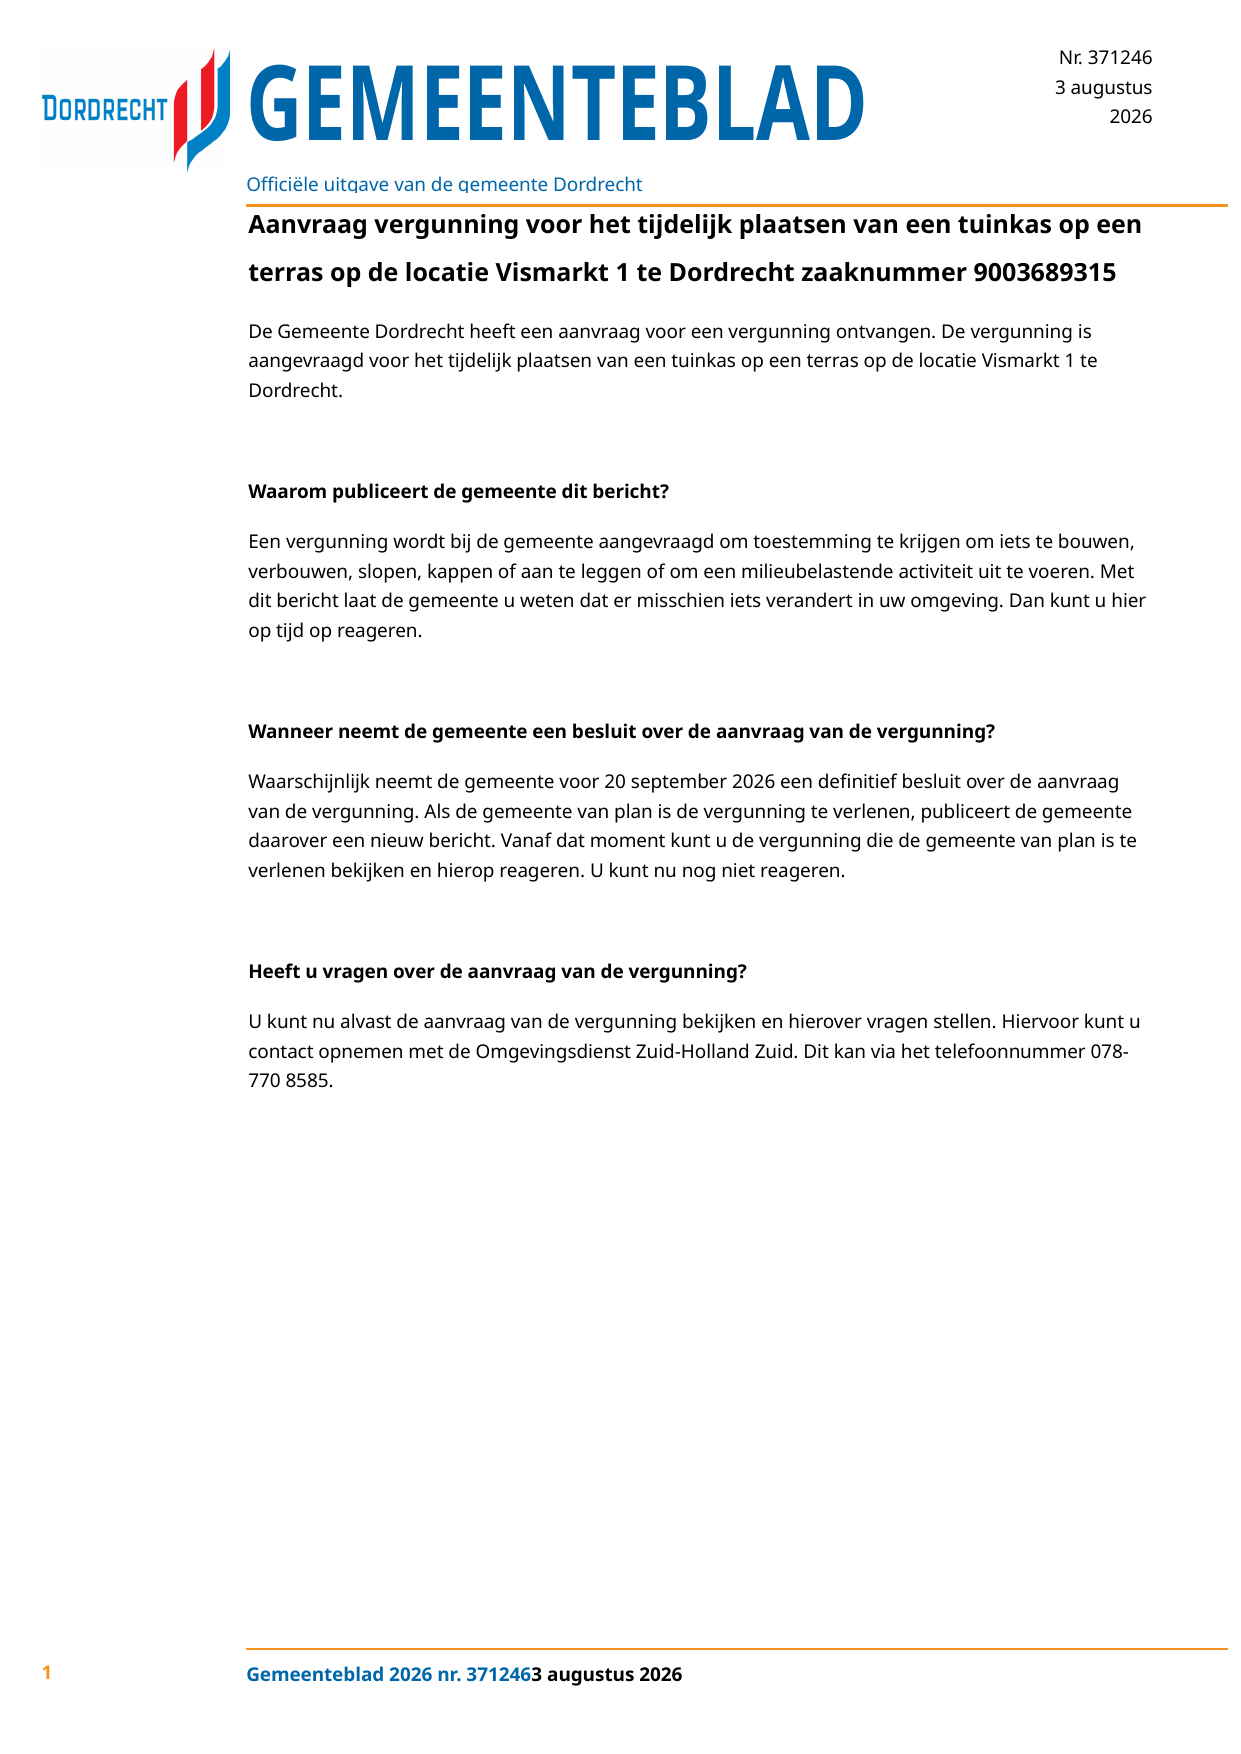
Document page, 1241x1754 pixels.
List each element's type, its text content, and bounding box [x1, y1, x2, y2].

picture [41, 47, 231, 172]
text Een vergunning wordt bij de gemeente aangevraagd om toestemming te krijgen om iets te bouwen, verbouwen, slopen, kappen of aan te leggen of om een milieubelastende activiteit uit te voeren. Met dit bericht laat de gemeente u weten dat er misschien iets verandert in uw omgeving. Dan kunt u hier op tijd op reageren. [248, 528, 1152, 643]
text De Gemeente Dordrecht heeft een aanvraag voor een vergunning ontvangen. De vergunning is aangevraagd voor het tijdelijk plaatsen van een tuinkas op een terras op de locatie Vismarkt 1 te Dordrecht. [248, 318, 1152, 403]
text Wanneer neemt de gemeente een besluit over de aanvraag van de vergunning? [248, 718, 1152, 744]
text U kunt nu alvast de aanvraag van de vergunning bekijken en hierover vragen stellen. Hiervoor kunt u contact opnemen met de Omgevingsdienst Zuid-Holland Zuid. Dit kan via het telefoonnummer 078-770 8585. [248, 1008, 1152, 1093]
text Heeft u vragen over de aanvraag van de vergunning? [248, 958, 1152, 984]
text Waarschijnlijk neemt de gemeente voor 20 september 2026 een definitief besluit over de aanvraag van de vergunning. Als de gemeente van plan is de vergunning te verlenen, publiceert de gemeente daarover een nieuw bericht. Vanaf dat moment kunt u de vergunning die de gemeente van plan is te verlenen bekijken en hierop reageren. U kunt nu nog niet reageren. [248, 768, 1152, 883]
text Waarom publiceert de gemeente dit bericht? [248, 478, 1152, 504]
text Aanvraag vergunning voor het tijdelijk plaatsen van een tuinkas op een terras op de locatie Vismarkt 1 te Dordrecht zaaknummer 9003689315 [248, 207, 1152, 288]
